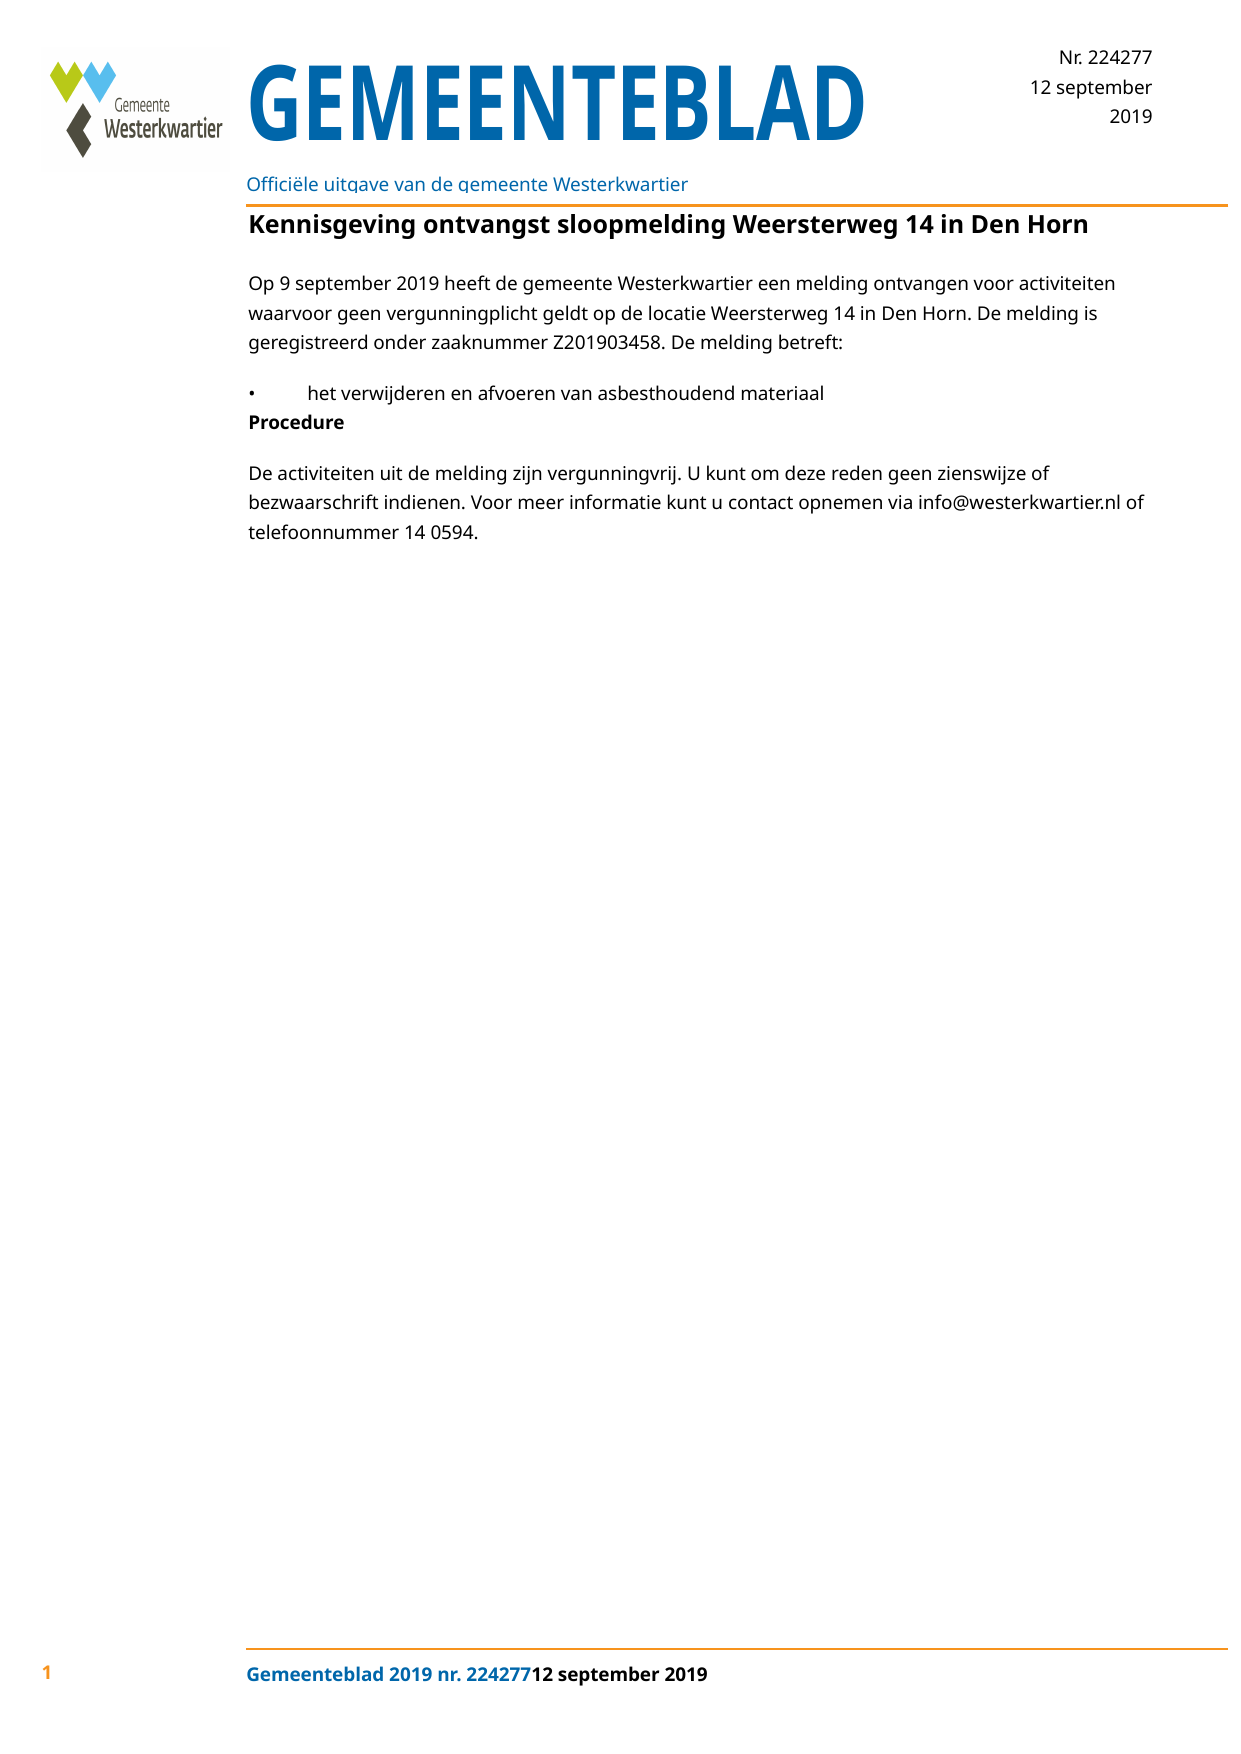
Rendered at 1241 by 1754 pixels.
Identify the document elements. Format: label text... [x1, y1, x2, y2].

text Procedure [248, 409, 1152, 435]
text De activiteiten uit de melding zijn vergunningvrij. U kunt om deze reden geen zienswijze of bezwaarschrift indienen. Voor meer informatie kunt u contact opnemen via info@westerkwartier.nl of telefoonnummer 14 0594. [248, 460, 1152, 545]
text Kennisgeving ontvangst sloopmelding Weersterweg 14 in Den Horn [248, 207, 1152, 241]
list het verwijderen en afvoeren van asbesthoudend materiaal [248, 380, 1152, 406]
picture [41, 47, 231, 172]
text Op 9 september 2019 heeft de gemeente Westerkwartier een melding ontvangen voor activiteiten waarvoor geen vergunningplicht geldt op de locatie Weersterweg 14 in Den Horn. De melding is geregistreerd onder zaaknummer Z201903458. De melding betreft: [248, 270, 1152, 355]
